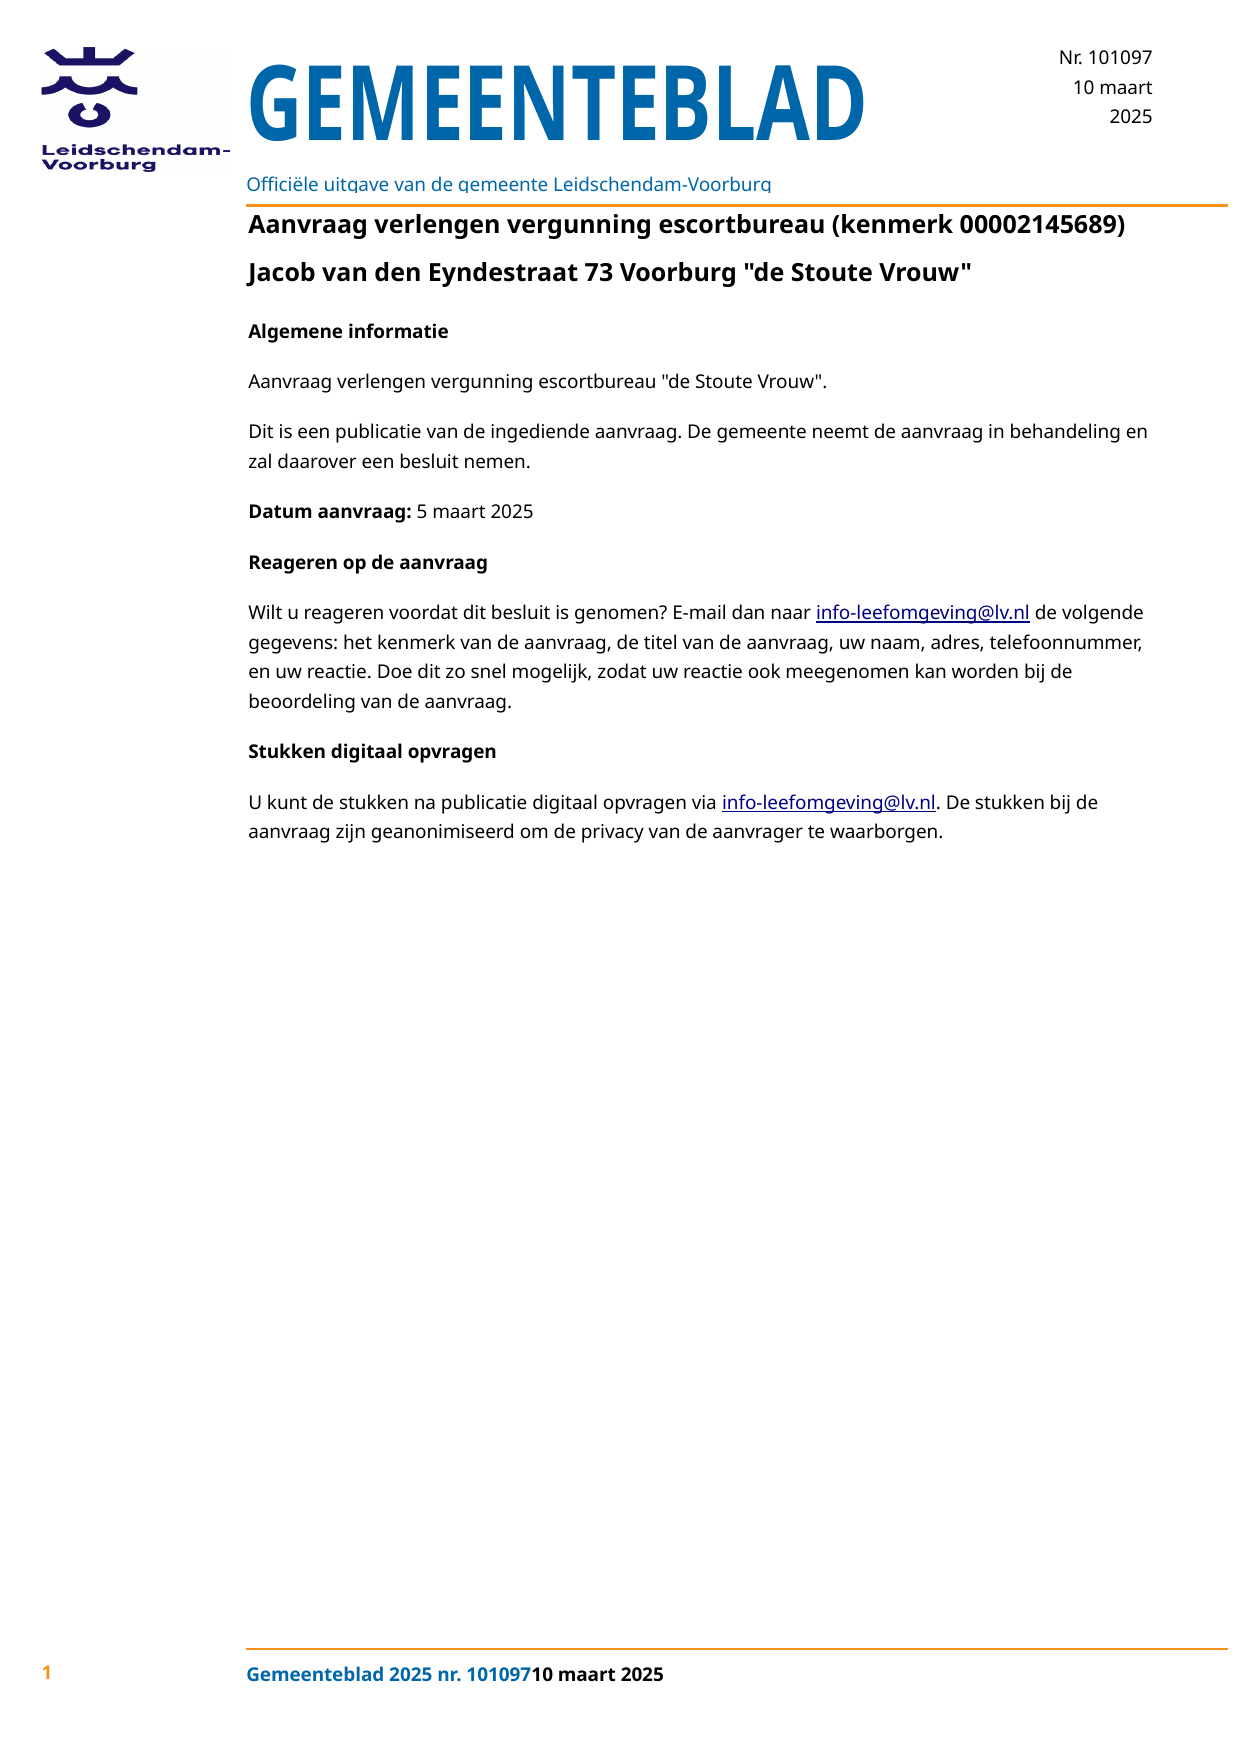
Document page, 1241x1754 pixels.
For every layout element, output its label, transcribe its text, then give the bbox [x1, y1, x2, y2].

text Aanvraag verlengen vergunning escortbureau (kenmerk 00002145689) Jacob van den Eyndestraat 73 Voorburg "de Stoute Vrouw" [248, 207, 1152, 288]
text U kunt de stukken na publicatie digitaal opvragen via info-leefomgeving@lv.nl. De stukken bij de aanvraag zijn geanonimiseerd om de privacy van de aanvrager te waarborgen. [248, 789, 1152, 844]
text Algemene informatie [248, 318, 1152, 344]
text Aanvraag verlengen vergunning escortbureau "de Stoute Vrouw". [248, 368, 1152, 394]
text Datum aanvraag: 5 maart 2025 [248, 499, 1152, 524]
text Stukken digitaal opvragen [248, 739, 1152, 764]
text Reageren op de aanvraag [248, 549, 1152, 575]
text Dit is een publicatie van de ingediende aanvraag. De gemeente neemt de aanvraag in behandeling en zal daarover een besluit nemen. [248, 419, 1152, 474]
picture [41, 47, 231, 172]
text Wilt u reageren voordat dit besluit is genomen? E-mail dan naar info-leefomgeving@lv.nl de volgende gegevens: het kenmerk van de aanvraag, de titel van de aanvraag, uw naam, adres, telefoonnummer, en uw reactie. Doe dit zo snel mogelijk, zodat uw reactie ook meegenomen kan worden bij de beoordeling van de aanvraag. [248, 599, 1152, 714]
